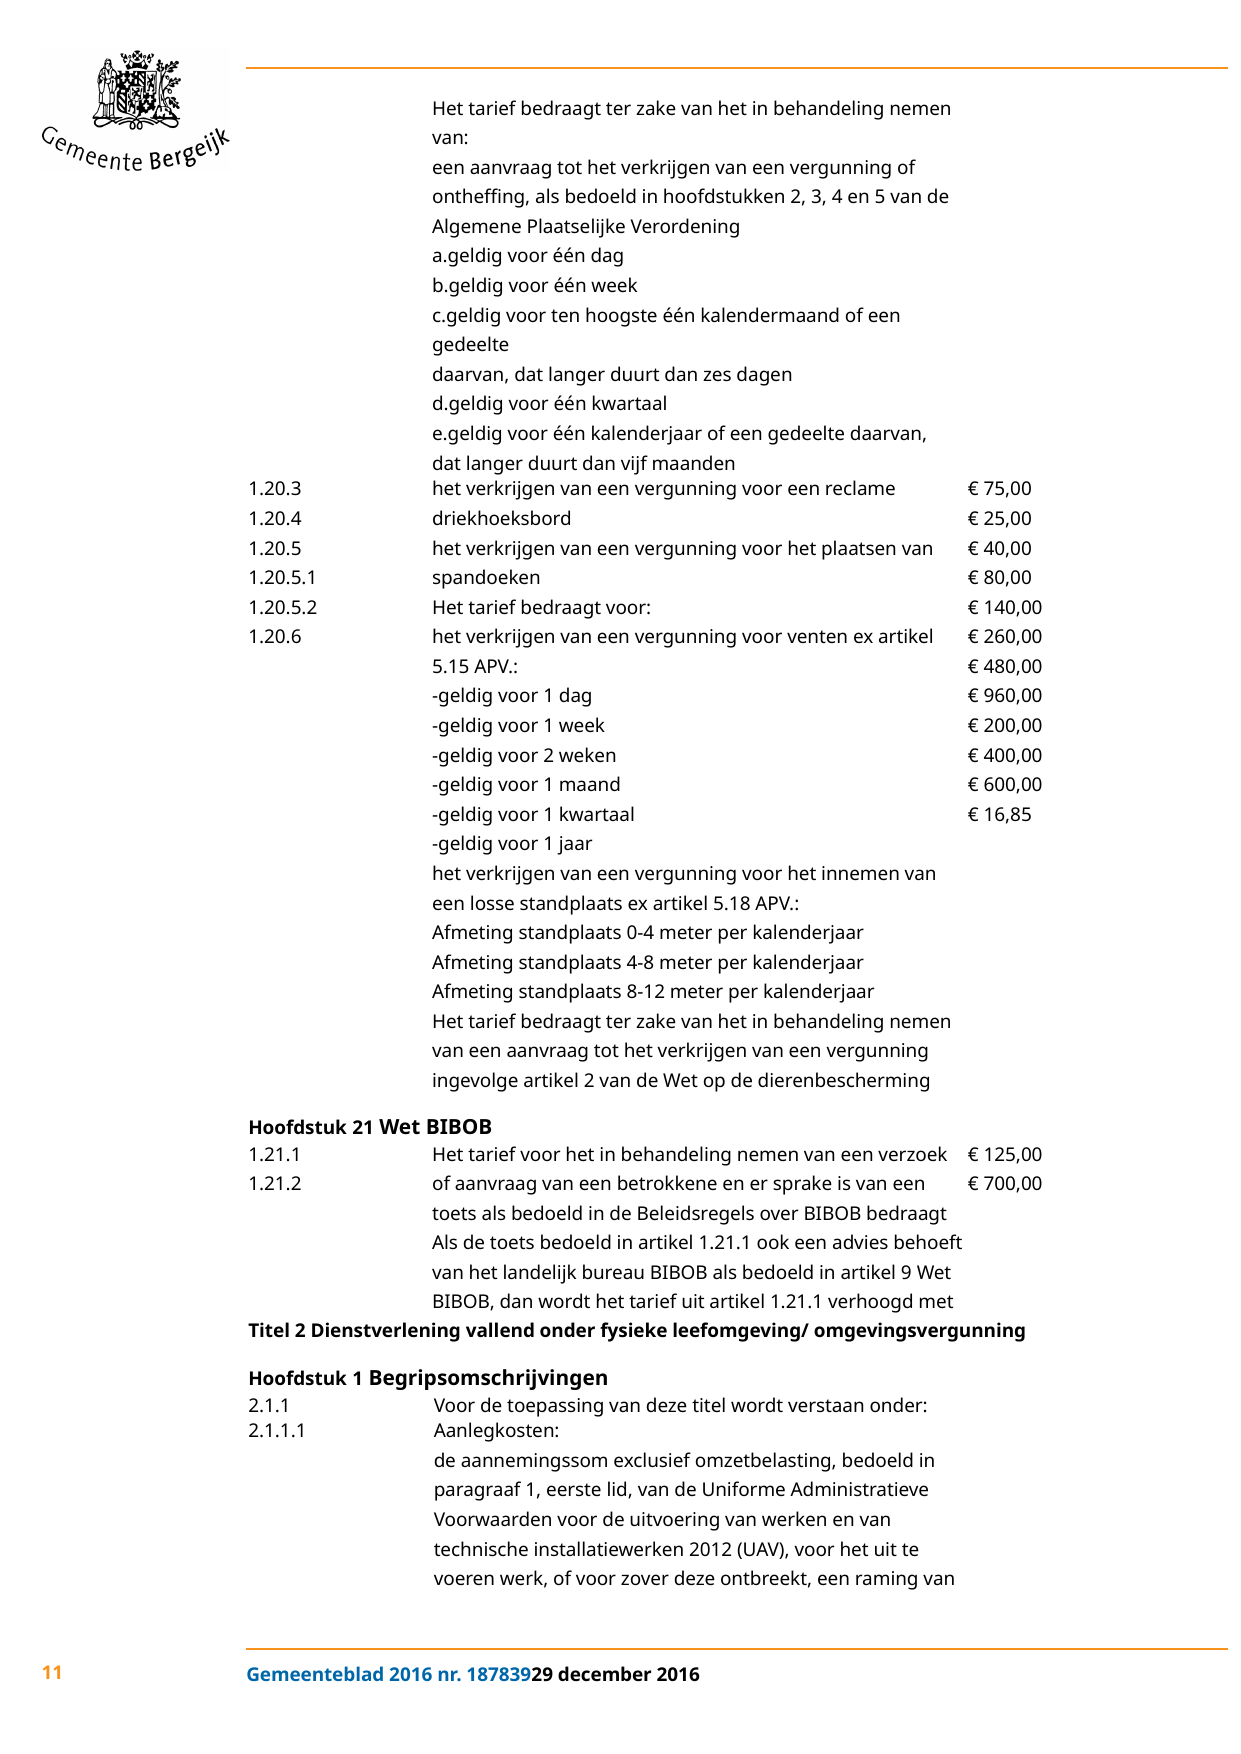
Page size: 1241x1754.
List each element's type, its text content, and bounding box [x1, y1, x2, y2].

text Hoofdstuk 21 Wet BIBOB [248, 1112, 1152, 1141]
table_cell Het tarief bedraagt ter zake van het in behandeling nemen van: een aanvraag tot het verkrijgen van een vergunning of ontheffing, als bedoeld in hoofdstukken 2, 3, 4 en 5 van de Algemene Plaatselijke Verordening a.geldig voor één dag b.geldig voor één week c.geldig voor ten hoogste één kalendermaand of een gedeelte daarvan, dat langer duurt dan zes dagen d.geldig voor één kwartaal e.geldig voor één kalenderjaar of een gedeelte daarvan, dat langer duurt dan vijf maanden [432, 95, 968, 476]
table_header Voor de toepassing van deze titel wordt verstaan onder: [434, 1392, 966, 1417]
table_cell Aanlegkosten: de aannemingssom exclusief omzetbelasting, bedoeld in paragraaf 1, eerste lid, van de Uniforme Administratieve Voorwaarden voor de uitvoering van werken en van technische installatiewerken 2012 (UAV), voor het uit te voeren werk, of voor zover deze ontbreekt, een raming van [434, 1418, 966, 1591]
table_header [966, 1392, 1152, 1417]
table_header 1.21.1 1.21.2 [248, 1141, 432, 1314]
table_cell 1.20.3 1.20.4 1.20.5 1.20.5.1 1.20.5.2 1.20.6 [248, 476, 432, 1093]
table_cell [248, 95, 432, 476]
table_cell het verkrijgen van een vergunning voor een reclame driekhoeksbord het verkrijgen van een vergunning voor het plaatsen van spandoeken Het tarief bedraagt voor: het verkrijgen van een vergunning voor venten ex artikel 5.15 APV.: -geldig voor 1 dag -geldig voor 1 week -geldig voor 2 weken -geldig voor 1 maand -geldig voor 1 kwartaal -geldig voor 1 jaar het verkrijgen van een vergunning voor het innemen van een losse standplaats ex artikel 5.18 APV.: Afmeting standplaats 0-4 meter per kalenderjaar Afmeting standplaats 4-8 meter per kalenderjaar Afmeting standplaats 8-12 meter per kalenderjaar Het tarief bedraagt ter zake van het in behandeling nemen van een aanvraag tot het verkrijgen van een vergunning ingevolge artikel 2 van de Wet op de dierenbescherming [432, 476, 968, 1093]
table_header € 125,00 € 700,00 [968, 1141, 1152, 1314]
table_cell [968, 95, 1152, 476]
table_cell [966, 1418, 1152, 1591]
picture [41, 47, 231, 172]
text Hoofdstuk 1 Begripsomschrijvingen [248, 1363, 1152, 1392]
table_cell 2.1.1.1 [248, 1418, 433, 1591]
table_cell € 75,00 € 25,00 € 40,00 € 80,00 € 140,00 € 260,00 € 480,00 € 960,00 € 200,00 € 400,00 € 600,00 € 16,85 [968, 476, 1152, 1093]
table_header 2.1.1 [248, 1392, 433, 1417]
text Titel 2 Dienstverlening vallend onder fysieke leefomgeving/ omgevingsvergunning [248, 1318, 1152, 1343]
table_header Het tarief voor het in behandeling nemen van een verzoek of aanvraag van een betrokkene en er sprake is van een toets als bedoeld in de Beleidsregels over BIBOB bedraagt Als de toets bedoeld in artikel 1.21.1 ook een advies behoeft van het landelijk bureau BIBOB als bedoeld in artikel 9 Wet BIBOB, dan wordt het tarief uit artikel 1.21.1 verhoogd met [432, 1141, 968, 1314]
